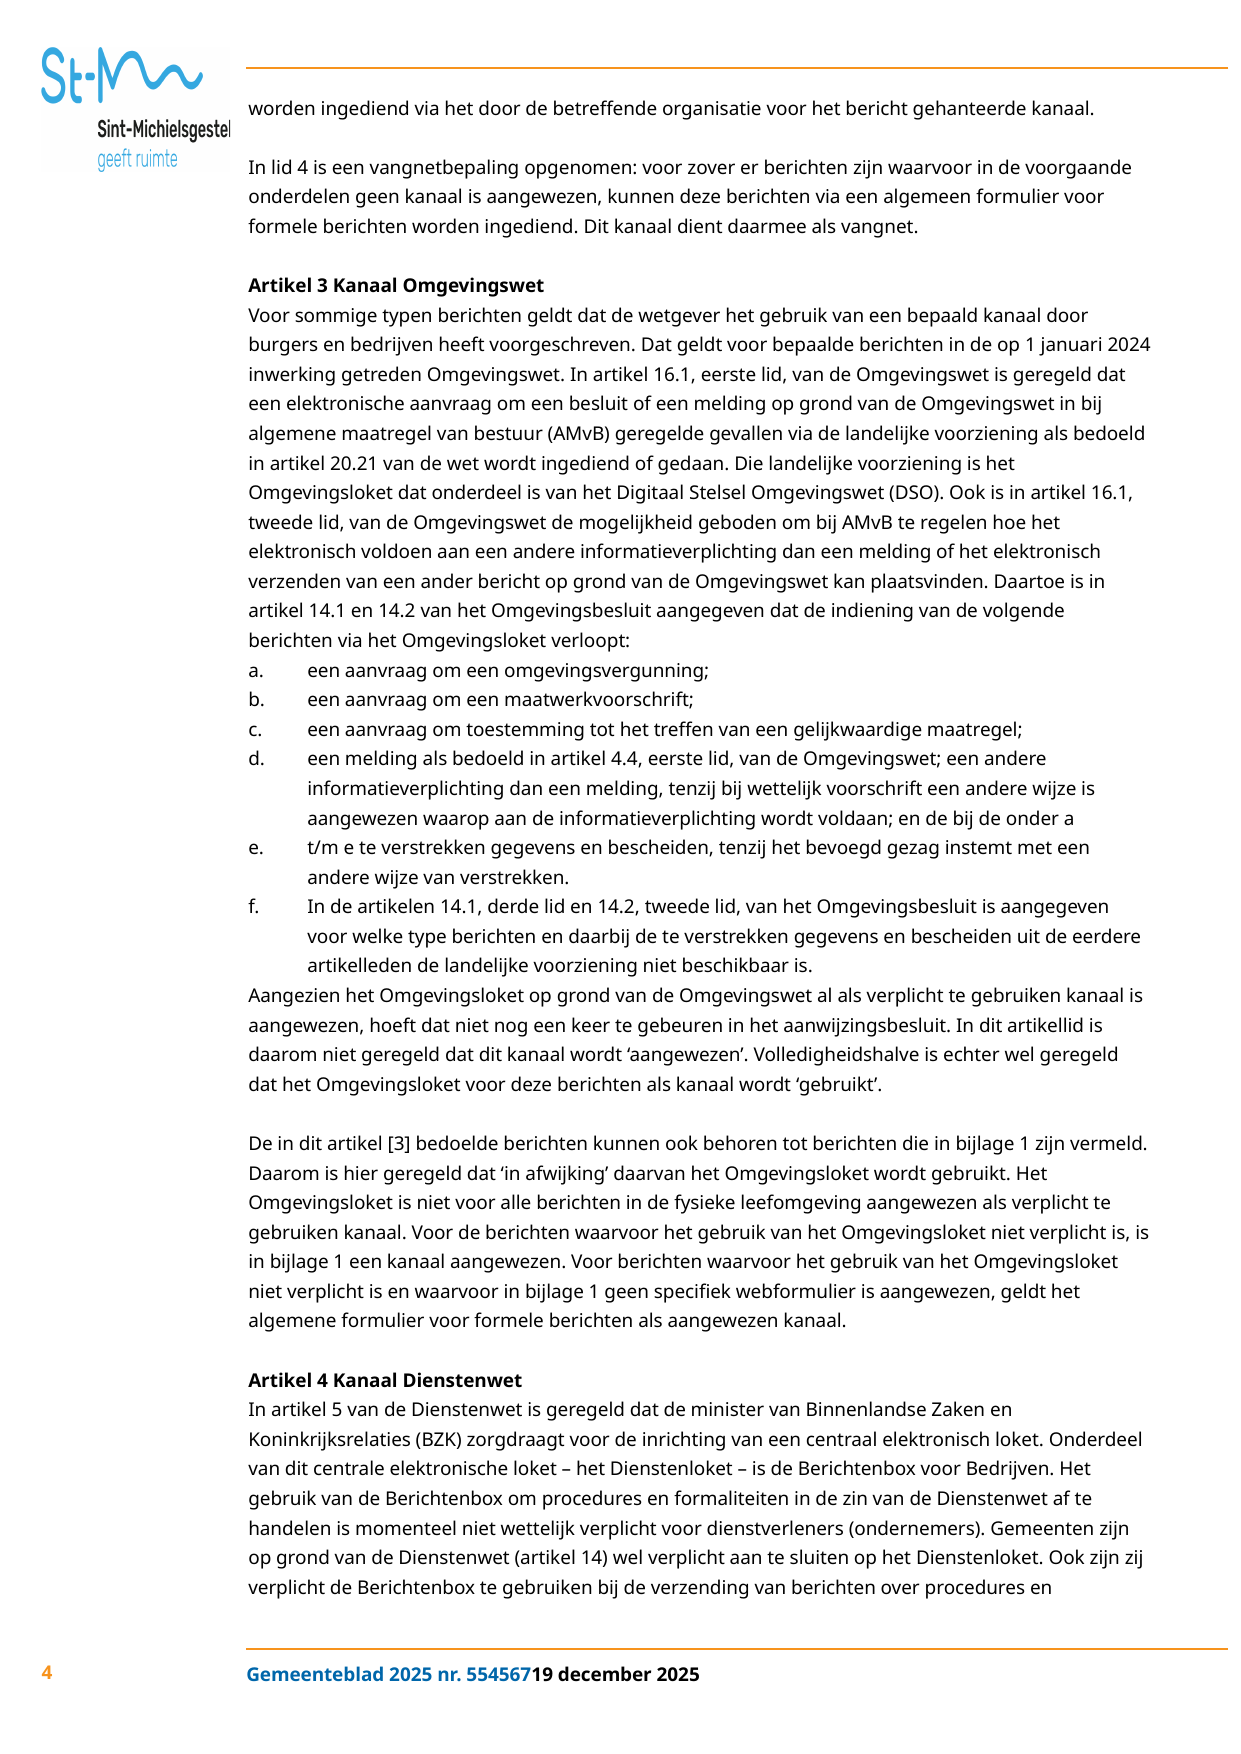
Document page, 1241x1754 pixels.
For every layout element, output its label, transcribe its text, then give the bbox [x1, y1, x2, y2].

list een melding als bedoeld in artikel 4.4, eerste lid, van de Omgevingswet; een andere informatieverplichting dan een melding, tenzij bij wettelijk voorschrift een andere wijze is aangewezen waarop aan de informatieverplichting wordt voldaan; en de bij de onder a [248, 746, 1152, 831]
list een aanvraag om een omgevingsvergunning; [248, 657, 1152, 683]
text Voor sommige typen berichten geldt dat de wetgever het gebruik van een bepaald kanaal door burgers en bedrijven heeft voorgeschreven. Dat geldt voor bepaalde berichten in de op 1 januari 2024 inwerking getreden Omgevingswet. In artikel 16.1, eerste lid, van de Omgevingswet is geregeld dat een elektronische aanvraag om een besluit of een melding op grond van de Omgevingswet in bij algemene maatregel van bestuur (AMvB) geregelde gevallen via de landelijke voorziening als bedoeld in artikel 20.21 van de wet wordt ingediend of gedaan. Die landelijke voorziening is het Omgevingsloket dat onderdeel is van het Digitaal Stelsel Omgevingswet (DSO). Ook is in artikel 16.1, tweede lid, van de Omgevingswet de mogelijkheid geboden om bij AMvB te regelen hoe het elektronisch voldoen aan een andere informatieverplichting dan een melding of het elektronisch verzenden van een ander bericht op grond van de Omgevingswet kan plaatsvinden. Daartoe is in artikel 14.1 en 14.2 van het Omgevingsbesluit aangegeven dat de indiening van de volgende berichten via het Omgevingsloket verloopt: [248, 302, 1152, 653]
list In de artikelen 14.1, derde lid en 14.2, tweede lid, van het Omgevingsbesluit is aangegeven voor welke type berichten en daarbij de te verstrekken gegevens en bescheiden uit de eerdere artikelleden de landelijke voorziening niet beschikbaar is. [248, 893, 1152, 978]
text De in dit artikel [3] bedoelde berichten kunnen ook behoren tot berichten die in bijlage 1 zijn vermeld. Daarom is hier geregeld dat ‘in afwijking’ daarvan het Omgevingsloket wordt gebruikt. Het Omgevingsloket is niet voor alle berichten in de fysieke leefomgeving aangewezen als verplicht te gebruiken kanaal. Voor de berichten waarvoor het gebruik van het Omgevingsloket niet verplicht is, is in bijlage 1 een kanaal aangewezen. Voor berichten waarvoor het gebruik van het Omgevingsloket niet verplicht is en waarvoor in bijlage 1 geen specifiek webformulier is aangewezen, geldt het algemene formulier voor formele berichten als aangewezen kanaal. [248, 1130, 1152, 1333]
text In lid 4 is een vangnetbepaling opgenomen: voor zover er berichten zijn waarvoor in de voorgaande onderdelen geen kanaal is aangewezen, kunnen deze berichten via een algemeen formulier voor formele berichten worden ingediend. Dit kanaal dient daarmee als vangnet. [248, 154, 1152, 239]
text Artikel 3 Kanaal Omgevingswet [248, 272, 1152, 298]
list een aanvraag om een maatwerkvoorschrift; [248, 686, 1152, 712]
list een aanvraag om toestemming tot het treffen van een gelijkwaardige maatregel; [248, 716, 1152, 742]
text worden ingediend via het door de betreffende organisatie voor het bericht gehanteerde kanaal. [248, 95, 1152, 121]
text Aangezien het Omgevingsloket op grond van de Omgevingswet al als verplicht te gebruiken kanaal is aangewezen, hoeft dat niet nog een keer te gebeuren in het aanwijzingsbesluit. In dit artikellid is daarom niet geregeld dat dit kanaal wordt ‘aangewezen’. Volledigheidshalve is echter wel geregeld dat het Omgevingsloket voor deze berichten als kanaal wordt ‘gebruikt’. [248, 982, 1152, 1097]
text Artikel 4 Kanaal Dienstenwet [248, 1367, 1152, 1393]
list t/m e te verstrekken gegevens en bescheiden, tenzij het bevoegd gezag instemt met een andere wijze van verstrekken. [248, 834, 1152, 890]
text In artikel 5 van de Dienstenwet is geregeld dat de minister van Binnenlandse Zaken en Koninkrijksrelaties (BZK) zorgdraagt voor de inrichting van een centraal elektronisch loket. Onderdeel van dit centrale elektronische loket – het Dienstenloket – is de Berichtenbox voor Bedrijven. Het gebruik van de Berichtenbox om procedures en formaliteiten in de zin van de Dienstenwet af te handelen is momenteel niet wettelijk verplicht voor dienstverleners (ondernemers). Gemeenten zijn op grond van de Dienstenwet (artikel 14) wel verplicht aan te sluiten op het Dienstenloket. Ook zijn zij verplicht de Berichtenbox te gebruiken bij de verzending van berichten over procedures en [248, 1396, 1152, 1600]
picture [41, 47, 231, 172]
